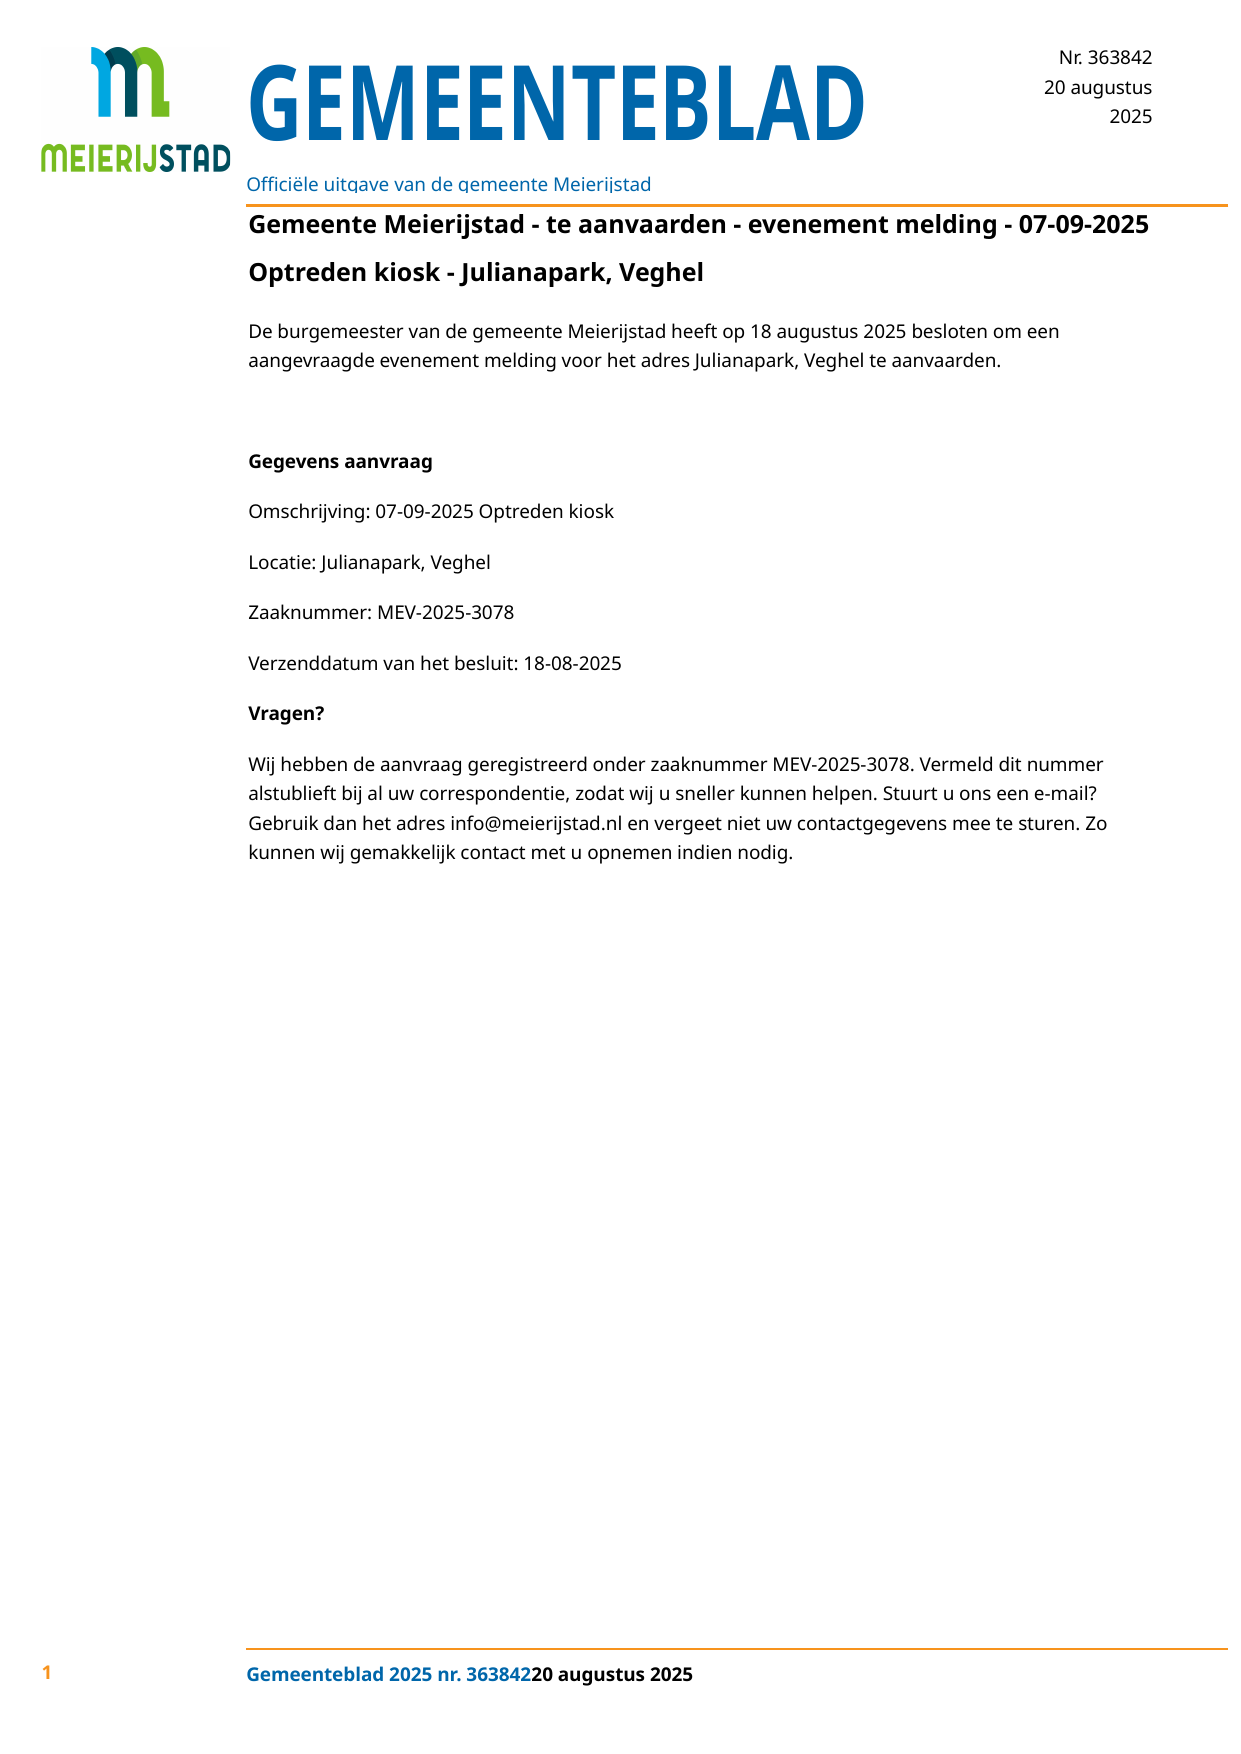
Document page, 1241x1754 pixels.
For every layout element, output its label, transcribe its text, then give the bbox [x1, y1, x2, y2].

text Gegevens aanvraag [248, 448, 1152, 474]
picture [41, 47, 231, 172]
text Zaaknummer: MEV-2025-3078 [248, 599, 1152, 625]
text Locatie: Julianapark, Veghel [248, 549, 1152, 575]
text Wij hebben de aanvraag geregistreerd onder zaaknummer MEV-2025-3078. Vermeld dit nummer alstublieft bij al uw correspondentie, zodat wij u sneller kunnen helpen. Stuurt u ons een e-mail? Gebruik dan het adres info@meierijstad.nl en vergeet niet uw contactgegevens mee te sturen. Zo kunnen wij gemakkelijk contact met u opnemen indien nodig. [248, 751, 1152, 865]
text De burgemeester van de gemeente Meierijstad heeft op 18 augustus 2025 besloten om een aangevraagde evenement melding voor het adres Julianapark, Veghel te aanvaarden. [248, 318, 1152, 373]
text Gemeente Meierijstad - te aanvaarden - evenement melding - 07-09-2025 Optreden kiosk - Julianapark, Veghel [248, 207, 1152, 288]
text Verzenddatum van het besluit: 18-08-2025 [248, 650, 1152, 676]
text Omschrijving: 07-09-2025 Optreden kiosk [248, 499, 1152, 524]
text Vragen? [248, 700, 1152, 726]
